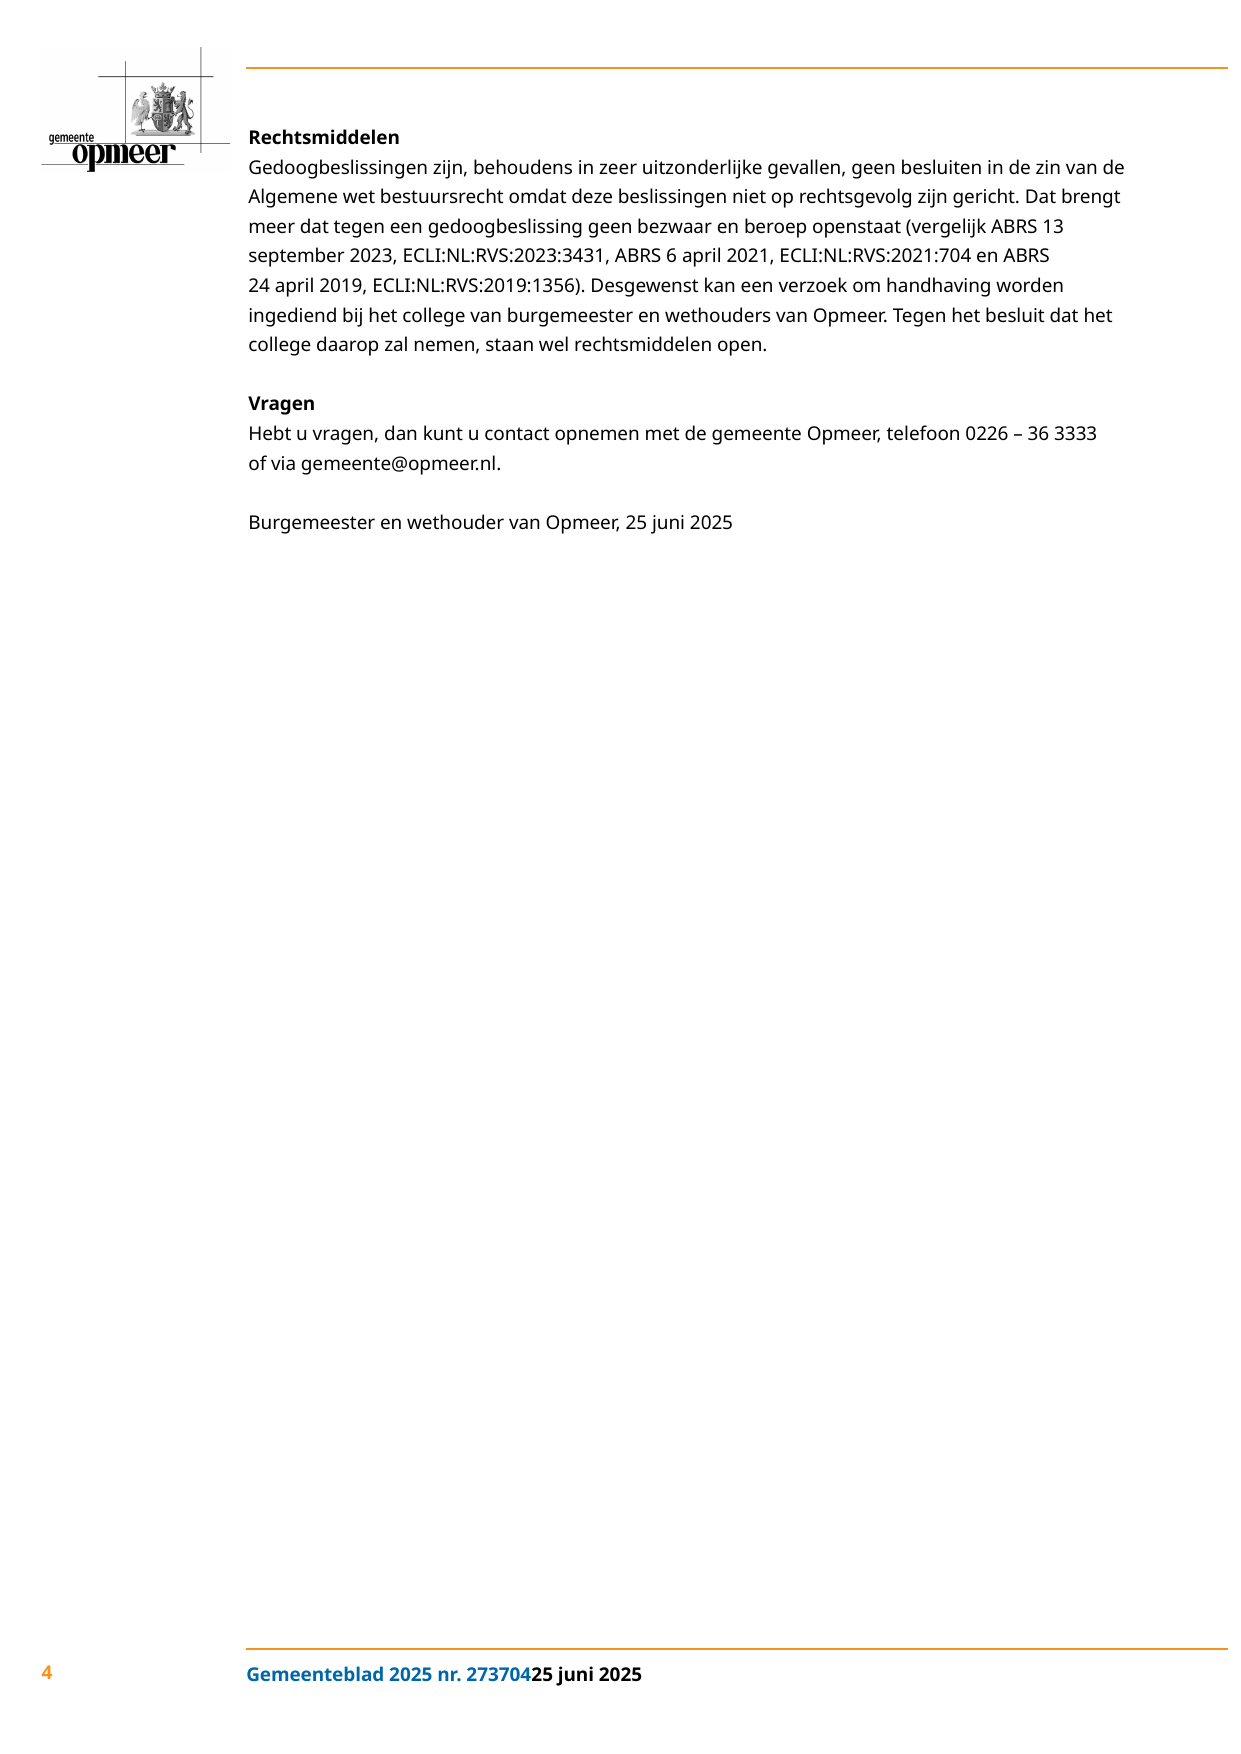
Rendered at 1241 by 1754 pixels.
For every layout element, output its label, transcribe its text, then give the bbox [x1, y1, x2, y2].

text college daarop zal nemen, staan wel rechtsmiddelen open. [248, 331, 1152, 357]
text ingediend bij het college van burgemeester en wethouders van Opmeer. Tegen het besluit dat het [248, 302, 1152, 328]
text Vragen [248, 391, 1152, 416]
text Burgemeester en wethouder van Opmeer, 25 juni 2025 [248, 509, 1152, 535]
text of via gemeente@opmeer.nl. [248, 450, 1152, 476]
text Gedoogbeslissingen zijn, behoudens in zeer uitzonderlijke gevallen, geen besluiten in de zin van de [248, 154, 1152, 180]
text Rechtsmiddelen [248, 124, 1152, 150]
text meer dat tegen een gedoogbeslissing geen bezwaar en beroep openstaat (vergelijk ABRS 13 [248, 213, 1152, 239]
text september 2023, ECLI:NL:RVS:2023:3431, ABRS 6 april 2021, ECLI:NL:RVS:2021:704 en ABRS [248, 243, 1152, 268]
text Algemene wet bestuursrecht omdat deze beslissingen niet op rechtsgevolg zijn gericht. Dat brengt [248, 183, 1152, 209]
text Hebt u vragen, dan kunt u contact opnemen met de gemeente Opmeer, telefoon 0226 – 36 3333 [248, 420, 1152, 446]
text 24 april 2019, ECLI:NL:RVS:2019:1356). Desgewenst kan een verzoek om handhaving worden [248, 272, 1152, 298]
picture [41, 47, 231, 172]
